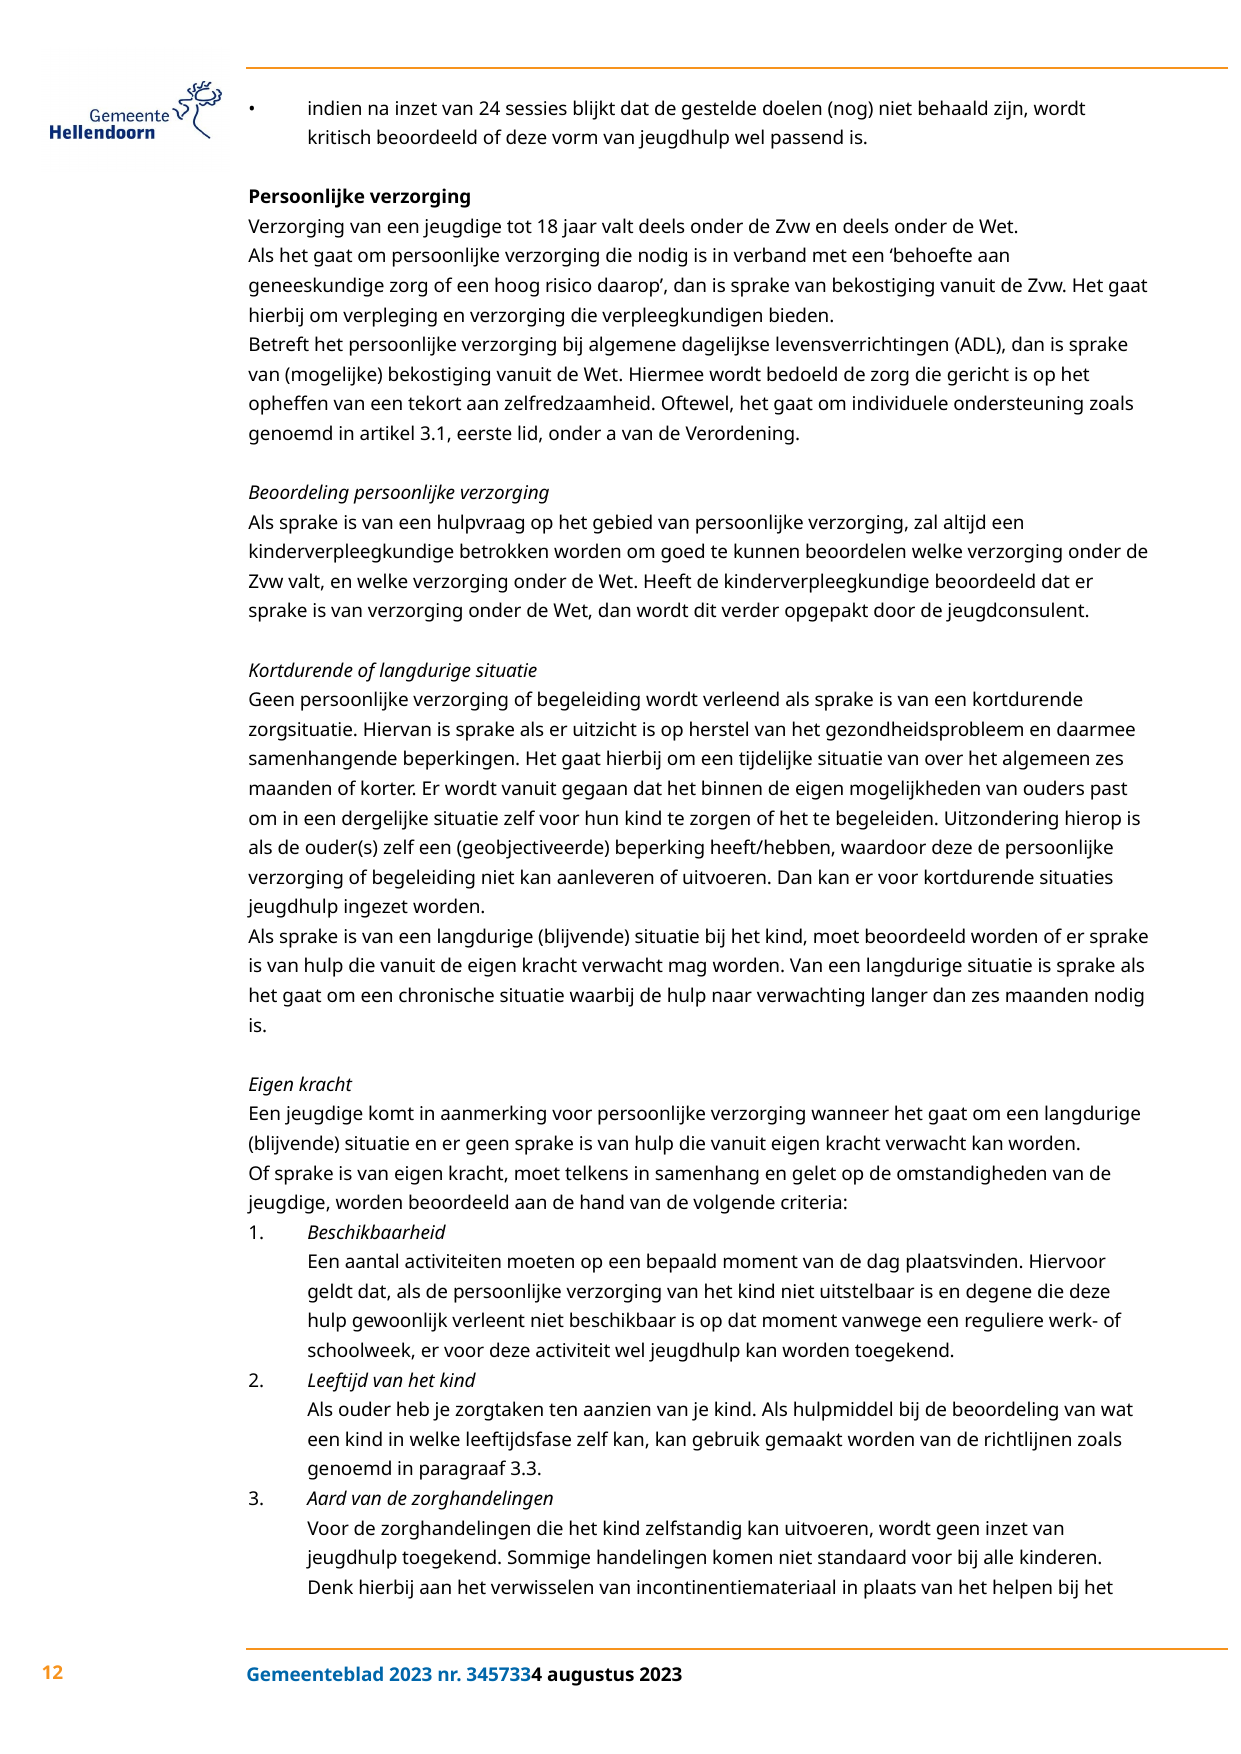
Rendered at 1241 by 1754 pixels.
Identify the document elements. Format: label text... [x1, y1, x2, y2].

text Betreft het persoonlijke verzorging bij algemene dagelijkse levensverrichtingen (ADL), dan is sprake van (mogelijke) bekostiging vanuit de Wet. Hiermee wordt bedoeld de zorg die gericht is op het opheffen van een tekort aan zelfredzaamheid. Oftewel, het gaat om individuele ondersteuning zoals genoemd in artikel 3.1, eerste lid, onder a van de Verordening. [248, 331, 1152, 446]
text Kortdurende of langdurige situatie [248, 657, 1152, 683]
list Voor de zorghandelingen die het kind zelfstandig kan uitvoeren, wordt geen inzet van jeugdhulp toegekend. Sommige handelingen komen niet standaard voor bij alle kinderen. Denk hierbij aan het verwisselen van incontinentiemateriaal in plaats van het helpen bij het [248, 1515, 1152, 1600]
picture [41, 47, 231, 172]
text Eigen kracht [248, 1071, 1152, 1097]
text Of sprake is van eigen kracht, moet telkens in samenhang en gelet op de omstandigheden van de jeugdige, worden beoordeeld aan de hand van de volgende criteria: [248, 1160, 1152, 1215]
list indien na inzet van 24 sessies blijkt dat de gestelde doelen (nog) niet behaald zijn, wordt kritisch beoordeeld of deze vorm van jeugdhulp wel passend is. [248, 95, 1152, 150]
text Verzorging van een jeugdige tot 18 jaar valt deels onder de Zvw en deels onder de Wet. [248, 213, 1152, 239]
list Leeftijd van het kind [248, 1367, 1152, 1393]
text Als sprake is van een hulpvraag op het gebied van persoonlijke verzorging, zal altijd een kinderverpleegkundige betrokken worden om goed te kunnen beoordelen welke verzorging onder de Zvw valt, en welke verzorging onder de Wet. Heeft de kinderverpleegkundige beoordeeld dat er sprake is van verzorging onder de Wet, dan wordt dit verder opgepakt door de jeugdconsulent. [248, 509, 1152, 623]
list Een aantal activiteiten moeten op een bepaald moment van de dag plaatsvinden. Hiervoor geldt dat, als de persoonlijke verzorging van het kind niet uitstelbaar is en degene die deze hulp gewoonlijk verleent niet beschikbaar is op dat moment vanwege een reguliere werk- of schoolweek, er voor deze activiteit wel jeugdhulp kan worden toegekend. [248, 1248, 1152, 1363]
text Als sprake is van een langdurige (blijvende) situatie bij het kind, moet beoordeeld worden of er sprake is van hulp die vanuit de eigen kracht verwacht mag worden. Van een langdurige situatie is sprake als het gaat om een chronische situatie waarbij de hulp naar verwachting langer dan zes maanden nodig is. [248, 923, 1152, 1038]
list Beschikbaarheid [248, 1219, 1152, 1245]
text Als het gaat om persoonlijke verzorging die nodig is in verband met een ‘behoefte aan geneeskundige zorg of een hoog risico daarop’, dan is sprake van bekostiging vanuit de Zvw. Het gaat hierbij om verpleging en verzorging die verpleegkundigen bieden. [248, 243, 1152, 328]
text Een jeugdige komt in aanmerking voor persoonlijke verzorging wanneer het gaat om een langdurige (blijvende) situatie en er geen sprake is van hulp die vanuit eigen kracht verwacht kan worden. [248, 1101, 1152, 1156]
list Aard van de zorghandelingen [248, 1485, 1152, 1511]
text Persoonlijke verzorging [248, 183, 1152, 209]
list Als ouder heb je zorgtaken ten aanzien van je kind. Als hulpmiddel bij de beoordeling van wat een kind in welke leeftijdsfase zelf kan, kan gebruik gemaakt worden van de richtlijnen zoals genoemd in paragraaf 3.3. [248, 1396, 1152, 1481]
text Beoordeling persoonlijke verzorging [248, 479, 1152, 505]
text Geen persoonlijke verzorging of begeleiding wordt verleend als sprake is van een kortdurende zorgsituatie. Hiervan is sprake als er uitzicht is op herstel van het gezondheidsprobleem en daarmee samenhangende beperkingen. Het gaat hierbij om een tijdelijke situatie van over het algemeen zes maanden of korter. Er wordt vanuit gegaan dat het binnen de eigen mogelijkheden van ouders past om in een dergelijke situatie zelf voor hun kind te zorgen of het te begeleiden. Uitzondering hierop is als de ouder(s) zelf een (geobjectiveerde) beperking heeft/hebben, waardoor deze de persoonlijke verzorging of begeleiding niet kan aanleveren of uitvoeren. Dan kan er voor kortdurende situaties jeugdhulp ingezet worden. [248, 686, 1152, 919]
